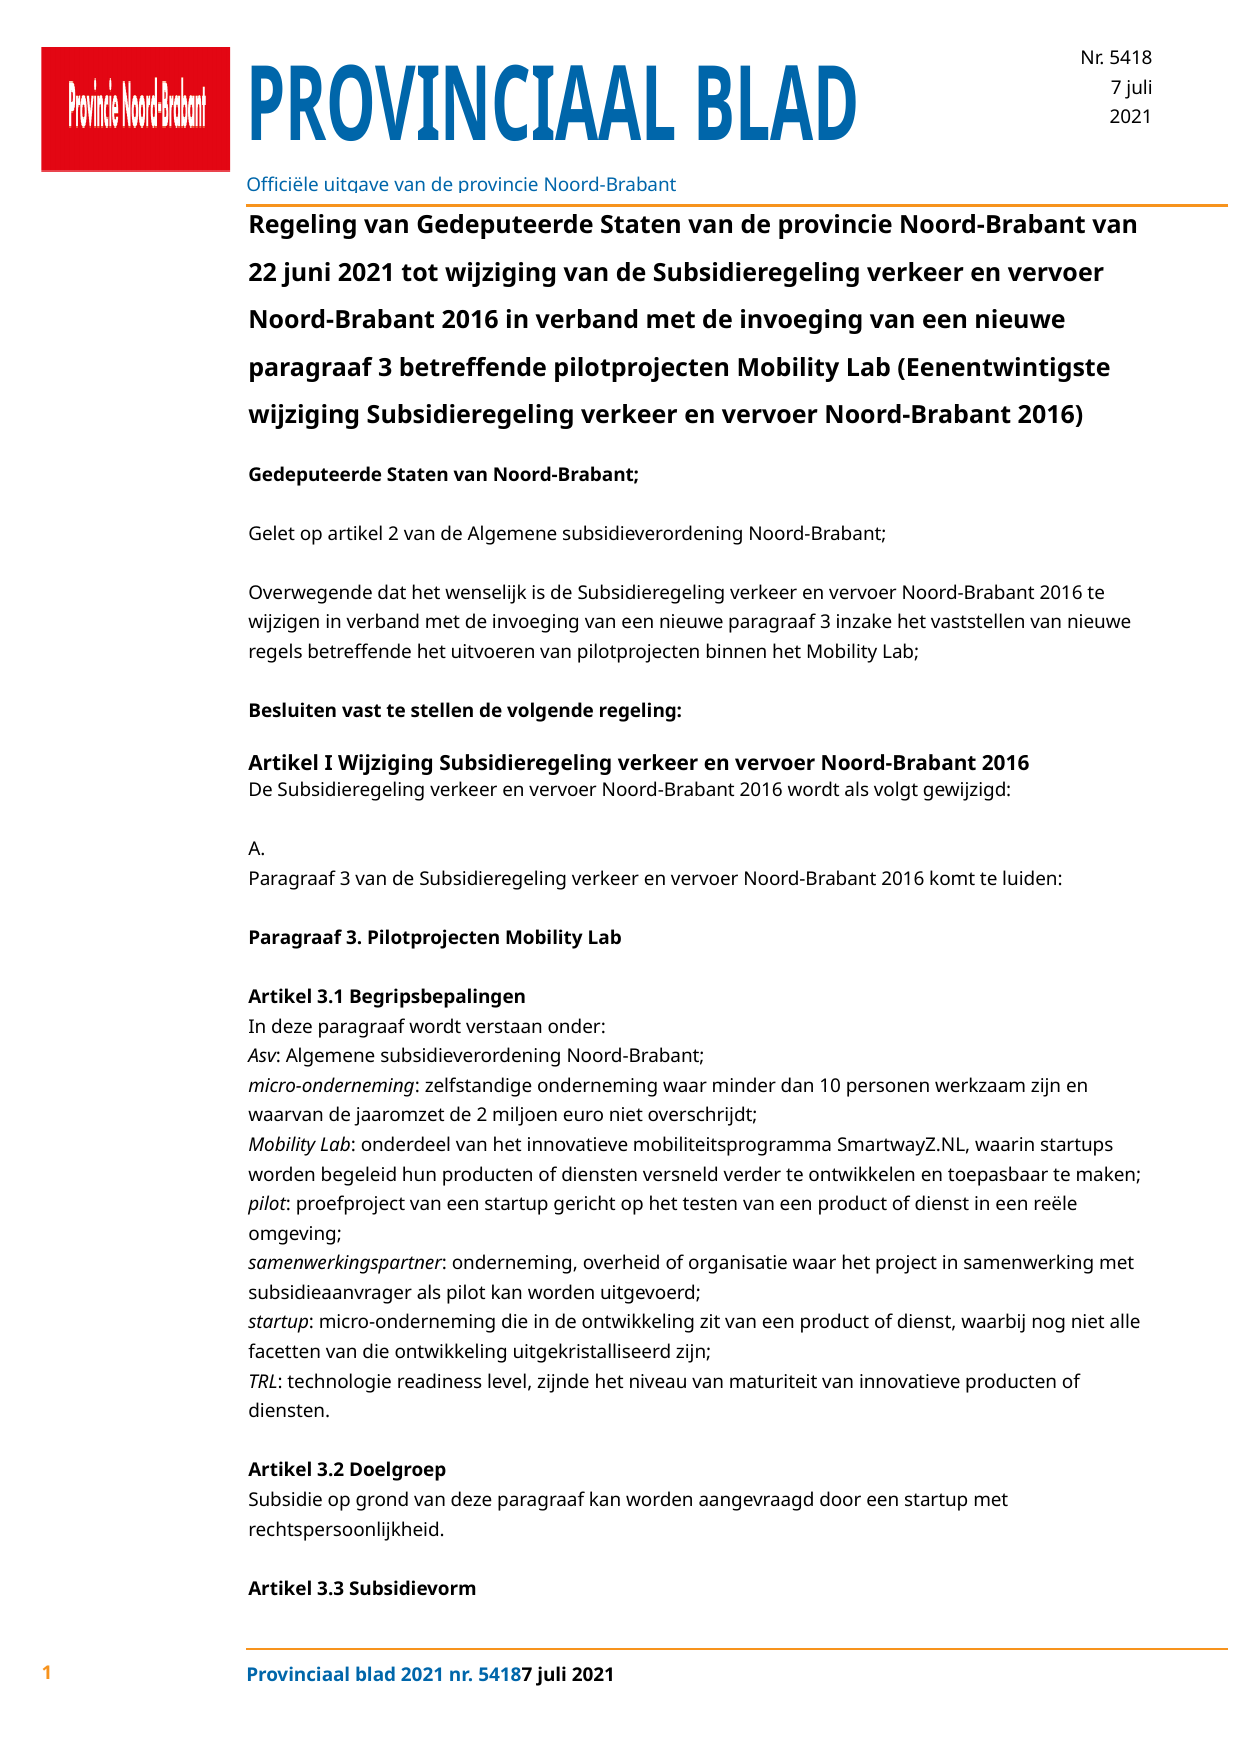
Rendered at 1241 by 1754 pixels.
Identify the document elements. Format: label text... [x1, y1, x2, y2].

picture [41, 47, 231, 172]
text TRL: technologie readiness level, zijnde het niveau van maturiteit van innovatieve producten of diensten. [248, 1368, 1152, 1423]
text De Subsidieregeling verkeer en vervoer Noord-Brabant 2016 wordt als volgt gewijzigd: [248, 776, 1152, 802]
text A. [248, 835, 1152, 861]
text samenwerkingspartner: onderneming, overheid of organisatie waar het project in samenwerking met subsidieaanvrager als pilot kan worden uitgevoerd; [248, 1249, 1152, 1305]
text Regeling van Gedeputeerde Staten van de provincie Noord-Brabant van 22 juni 2021 tot wijziging van de Subsidieregeling verkeer en vervoer Noord-Brabant 2016 in verband met de invoeging van een nieuwe paragraaf 3 betreffende pilotprojecten Mobility Lab (Eenentwintigste wijziging Subsidieregeling verkeer en vervoer Noord-Brabant 2016) [248, 207, 1152, 431]
text Artikel 3.3 Subsidievorm [248, 1575, 1152, 1601]
text In deze paragraaf wordt verstaan onder: [248, 1013, 1152, 1039]
text Mobility Lab: onderdeel van het innovatieve mobiliteitsprogramma SmartwayZ.NL, waarin startups worden begeleid hun producten of diensten versneld verder te ontwikkelen en toepasbaar te maken; [248, 1131, 1152, 1187]
text Artikel 3.1 Begripsbepalingen [248, 983, 1152, 1009]
text micro-onderneming: zelfstandige onderneming waar minder dan 10 personen werkzaam zijn en waarvan de jaaromzet de 2 miljoen euro niet overschrijdt; [248, 1072, 1152, 1127]
text startup: micro-onderneming die in de ontwikkeling zit van een product of dienst, waarbij nog niet alle facetten van die ontwikkeling uitgekristalliseerd zijn; [248, 1309, 1152, 1364]
text Besluiten vast te stellen de volgende regeling: [248, 697, 1152, 723]
text Gedeputeerde Staten van Noord-Brabant; [248, 461, 1152, 486]
text Artikel 3.2 Doelgroep [248, 1457, 1152, 1482]
text Paragraaf 3. Pilotprojecten Mobility Lab [248, 924, 1152, 950]
text Artikel I Wijziging Subsidieregeling verkeer en vervoer Noord-Brabant 2016 [248, 748, 1152, 776]
text Paragraaf 3 van de Subsidieregeling verkeer en vervoer Noord-Brabant 2016 komt te luiden: [248, 865, 1152, 891]
text Overwegende dat het wenselijk is de Subsidieregeling verkeer en vervoer Noord-Brabant 2016 te wijzigen in verband met de invoeging van een nieuwe paragraaf 3 inzake het vaststellen van nieuwe regels betreffende het uitvoeren van pilotprojecten binnen het Mobility Lab; [248, 579, 1152, 664]
text Asv: Algemene subsidieverordening Noord-Brabant; [248, 1042, 1152, 1068]
text pilot: proefproject van een startup gericht op het testen van een product of dienst in een reële omgeving; [248, 1190, 1152, 1246]
text Gelet op artikel 2 van de Algemene subsidieverordening Noord-Brabant; [248, 520, 1152, 546]
text Subsidie op grond van deze paragraaf kan worden aangevraagd door een startup met rechtspersoonlijkheid. [248, 1486, 1152, 1542]
